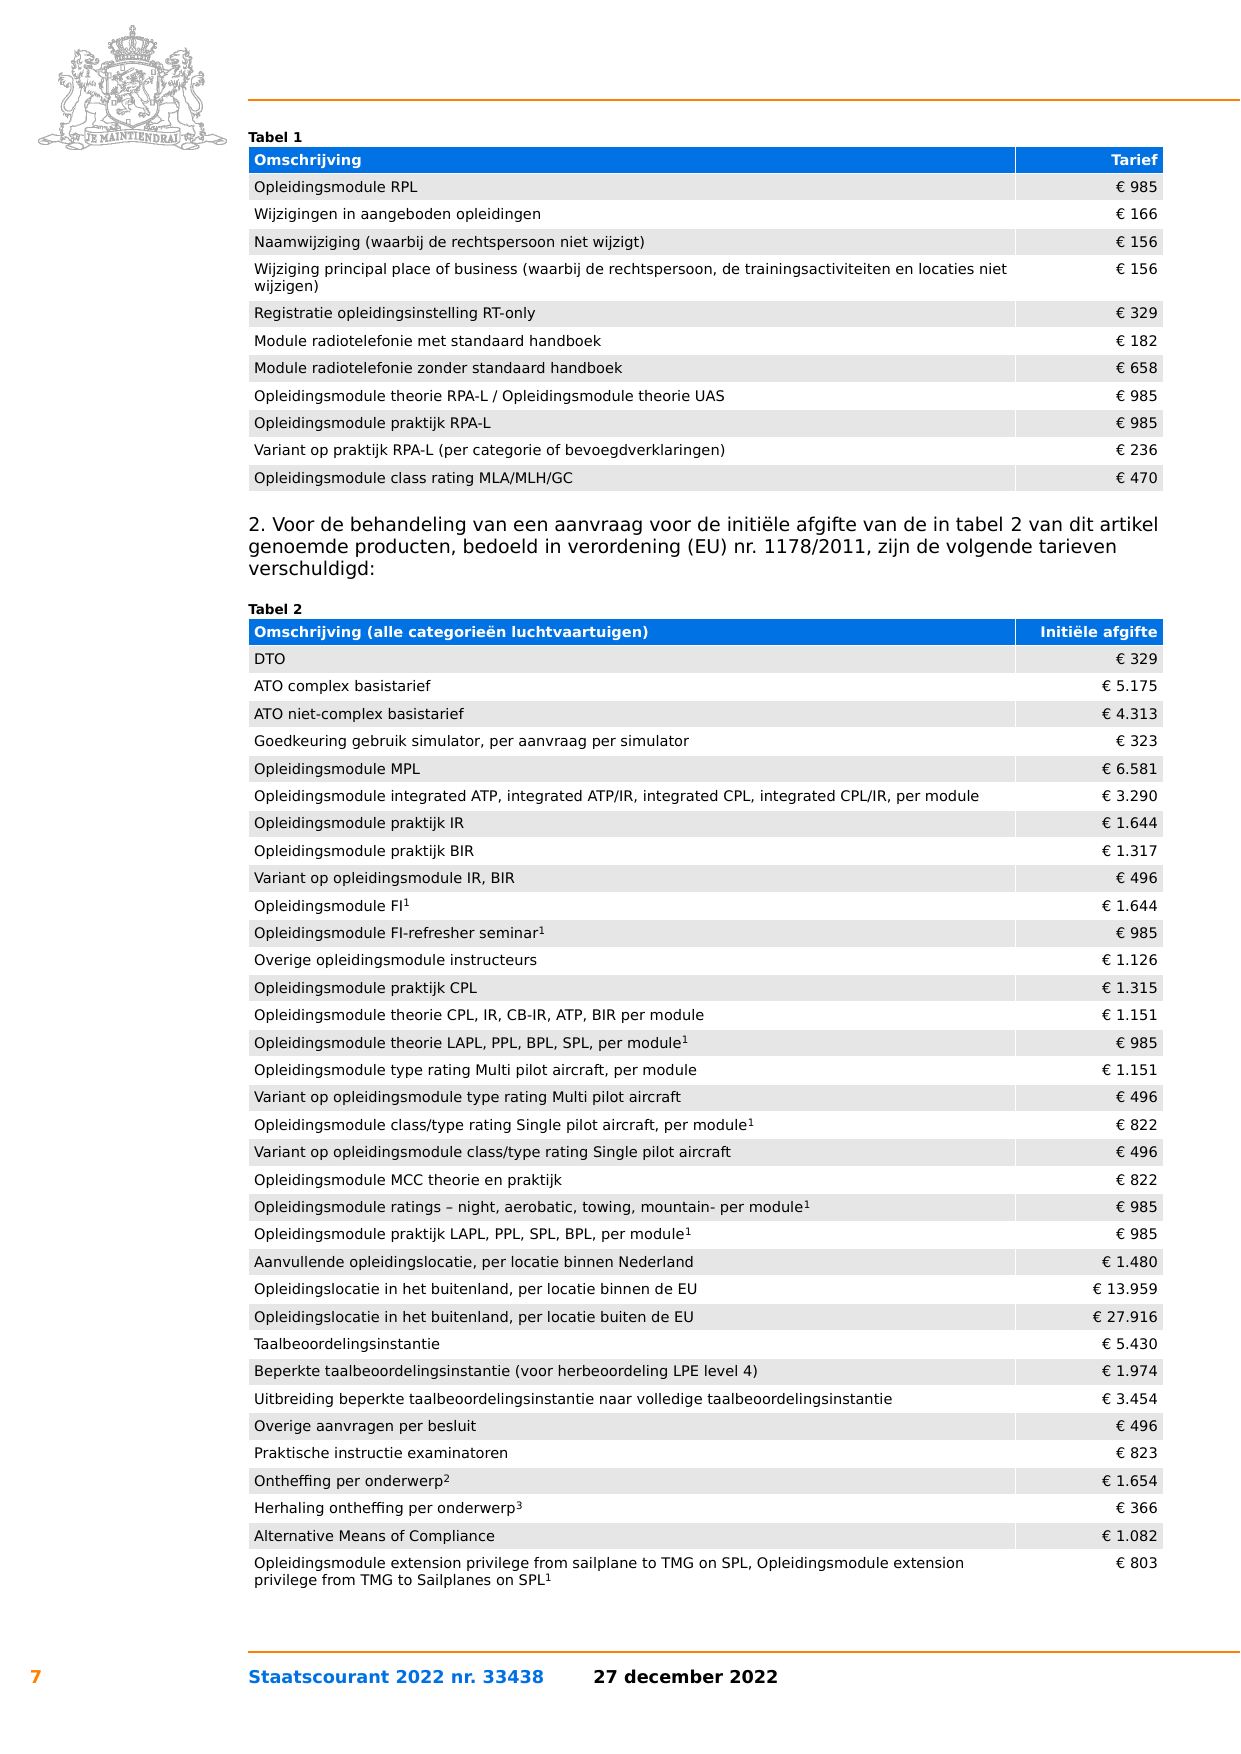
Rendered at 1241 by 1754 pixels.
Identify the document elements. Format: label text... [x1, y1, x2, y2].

table_cell Initiële afgifte [1016, 619, 1163, 645]
table_cell € 822 [1016, 1112, 1163, 1138]
table_cell Opleidingsmodule praktijk CPL [249, 975, 1015, 1001]
table_cell € 470 [1016, 465, 1163, 491]
table_cell € 3.454 [1016, 1386, 1163, 1412]
table_cell Opleidingsmodule FI-refresher seminar1 [249, 920, 1015, 947]
table_cell € 4.313 [1016, 701, 1163, 727]
table_cell € 985 [1016, 920, 1163, 947]
table_cell Opleidingsmodule praktijk LAPL, PPL, SPL, BPL, per module1 [249, 1222, 1015, 1248]
table_cell Module radiotelefonie zonder standaard handboek [249, 355, 1015, 382]
table_cell € 496 [1016, 865, 1163, 892]
table_cell € 1.974 [1016, 1359, 1163, 1385]
table_cell € 6.581 [1016, 756, 1163, 782]
table_cell € 1.126 [1016, 948, 1163, 974]
table_cell € 803 [1016, 1550, 1163, 1594]
table_cell € 985 [1016, 410, 1163, 437]
table_cell € 985 [1016, 383, 1163, 409]
table_cell Opleidingsmodule MPL [249, 756, 1015, 782]
table_cell Overige opleidingsmodule instructeurs [249, 948, 1015, 974]
table_cell Variant op opleidingsmodule IR, BIR [249, 865, 1015, 892]
table_cell € 13.959 [1016, 1276, 1163, 1303]
table_cell Opleidingsmodule theorie RPA-L / Opleidingsmodule theorie UAS [249, 383, 1015, 409]
table_cell € 985 [1016, 1030, 1163, 1056]
table_cell € 1.317 [1016, 838, 1163, 864]
table_cell Opleidingsmodule theorie LAPL, PPL, BPL, SPL, per module1 [249, 1030, 1015, 1056]
table_cell € 1.082 [1016, 1523, 1163, 1549]
table_cell € 1.151 [1016, 1057, 1163, 1083]
table_cell € 985 [1016, 174, 1163, 200]
table_cell Omschrijving [249, 147, 1015, 173]
table_cell € 5.175 [1016, 674, 1163, 700]
picture [38, 25, 227, 150]
table_cell € 323 [1016, 729, 1163, 755]
table_cell € 366 [1016, 1496, 1163, 1522]
table_cell € 1.315 [1016, 975, 1163, 1001]
table_cell Opleidingsmodule type rating Multi pilot aircraft, per module [249, 1057, 1015, 1083]
table_cell Opleidingsmodule class/type rating Single pilot aircraft, per module1 [249, 1112, 1015, 1138]
table_cell Aanvullende opleidingslocatie, per locatie binnen Nederland [249, 1249, 1015, 1275]
table_cell Opleidingsmodule extension privilege from sailplane to TMG on SPL, Opleidingsmodule extension privilege from TMG to Sailplanes on SPL1 [249, 1550, 1015, 1594]
table_cell Variant op opleidingsmodule class/type rating Single pilot aircraft [249, 1139, 1015, 1166]
table_cell € 822 [1016, 1167, 1163, 1193]
table_cell Omschrijving (alle categorieën luchtvaartuigen) [249, 619, 1015, 645]
table_cell Variant op praktijk RPA-L (per categorie of bevoegdverklaringen) [249, 438, 1015, 464]
table_cell Opleidingsmodule praktijk RPA-L [249, 410, 1015, 437]
table_cell Alternative Means of Compliance [249, 1523, 1015, 1549]
table_cell Praktische instructie examinatoren [249, 1441, 1015, 1467]
table_cell Opleidingsmodule ratings – night, aerobatic, towing, mountain- per module1 [249, 1194, 1015, 1221]
table_cell Opleidingsmodule RPL [249, 174, 1015, 200]
table_cell € 985 [1016, 1222, 1163, 1248]
table_cell € 658 [1016, 355, 1163, 382]
table_cell Opleidingsmodule theorie CPL, IR, CB-IR, ATP, BIR per module [249, 1003, 1015, 1029]
table_cell Taalbeoordelingsinstantie [249, 1331, 1015, 1357]
table_cell Opleidingslocatie in het buitenland, per locatie buiten de EU [249, 1304, 1015, 1330]
table_cell ATO complex basistarief [249, 674, 1015, 700]
table_header Tabel 1 [248, 130, 1163, 146]
table_cell € 156 [1016, 229, 1163, 255]
table_cell € 496 [1016, 1139, 1163, 1166]
table_cell € 236 [1016, 438, 1163, 464]
table_cell € 329 [1016, 646, 1163, 673]
table_cell ATO niet-complex basistarief [249, 701, 1015, 727]
table_cell € 1.644 [1016, 811, 1163, 837]
table_cell € 1.654 [1016, 1468, 1163, 1494]
table_cell Tarief [1016, 147, 1163, 173]
table_cell Variant op opleidingsmodule type rating Multi pilot aircraft [249, 1085, 1015, 1111]
table_cell € 182 [1016, 328, 1163, 354]
text 2. Voor de behandeling van een aanvraag voor de initiële afgifte van de in tabel 2 van dit artikel genoemde producten, bedoeld in verordening (EU) nr. 1178/2011, zijn de volgende tarieven verschuldigd: [248, 514, 1163, 580]
table_cell Opleidingsmodule integrated ATP, integrated ATP/IR, integrated CPL, integrated CPL/IR, per module [249, 783, 1015, 809]
table_cell € 496 [1016, 1085, 1163, 1111]
table_cell € 5.430 [1016, 1331, 1163, 1357]
table_cell Ontheffing per onderwerp2 [249, 1468, 1015, 1494]
table_cell € 1.151 [1016, 1003, 1163, 1029]
table_cell Goedkeuring gebruik simulator, per aanvraag per simulator [249, 729, 1015, 755]
table_cell € 985 [1016, 1194, 1163, 1221]
table_cell € 496 [1016, 1413, 1163, 1440]
table_cell Naamwijziging (waarbij de rechtspersoon niet wijzigt) [249, 229, 1015, 255]
table_cell € 166 [1016, 201, 1163, 228]
table_cell Registratie opleidingsinstelling RT-only [249, 301, 1015, 327]
table_cell Wijziging principal place of business (waarbij de rechtspersoon, de trainingsactiviteiten en locaties niet wijzigen) [249, 256, 1015, 299]
table_cell Opleidingsmodule praktijk IR [249, 811, 1015, 837]
table_cell € 156 [1016, 256, 1163, 299]
table_cell Opleidingsmodule FI1 [249, 893, 1015, 919]
table_cell € 3.290 [1016, 783, 1163, 809]
table_cell Beperkte taalbeoordelingsinstantie (voor herbeoordeling LPE level 4) [249, 1359, 1015, 1385]
table_cell Opleidingsmodule MCC theorie en praktijk [249, 1167, 1015, 1193]
table_cell Opleidingslocatie in het buitenland, per locatie binnen de EU [249, 1276, 1015, 1303]
table_header Tabel 2 [248, 602, 1163, 618]
table_cell Wijzigingen in aangeboden opleidingen [249, 201, 1015, 228]
table_cell Herhaling ontheffing per onderwerp3 [249, 1496, 1015, 1522]
table_cell Opleidingsmodule praktijk BIR [249, 838, 1015, 864]
table_cell € 823 [1016, 1441, 1163, 1467]
table_cell € 1.644 [1016, 893, 1163, 919]
table_cell Overige aanvragen per besluit [249, 1413, 1015, 1440]
table_cell € 1.480 [1016, 1249, 1163, 1275]
table_cell Uitbreiding beperkte taalbeoordelingsinstantie naar volledige taalbeoordelingsinstantie [249, 1386, 1015, 1412]
table_cell € 27.916 [1016, 1304, 1163, 1330]
table_cell Opleidingsmodule class rating MLA/MLH/GC [249, 465, 1015, 491]
table_cell € 329 [1016, 301, 1163, 327]
table_cell DTO [249, 646, 1015, 673]
table_cell Module radiotelefonie met standaard handboek [249, 328, 1015, 354]
